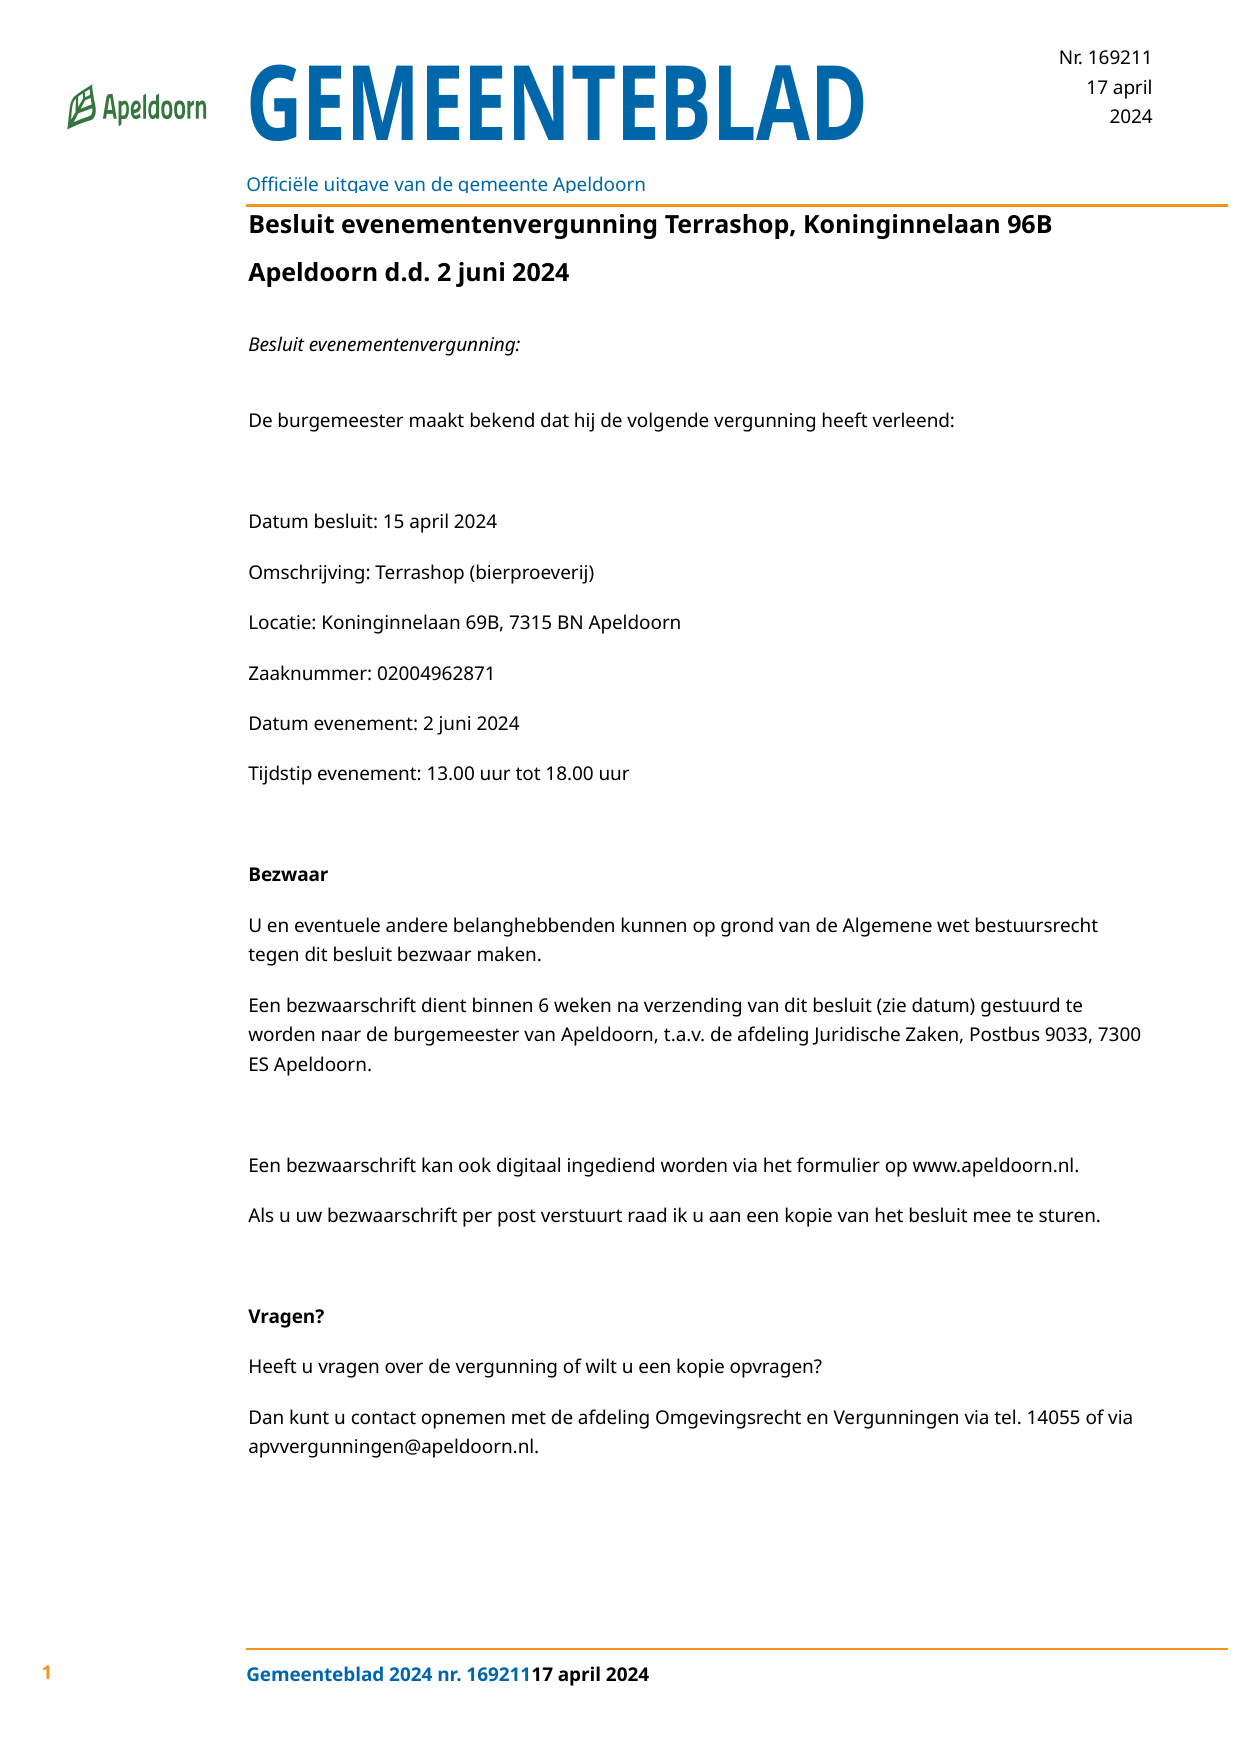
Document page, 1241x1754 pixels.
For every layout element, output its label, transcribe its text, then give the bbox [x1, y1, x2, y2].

text Heeft u vragen over de vergunning of wilt u een kopie opvragen? [248, 1353, 1152, 1379]
text Een bezwaarschrift kan ook digitaal ingediend worden via het formulier op www.apeldoorn.nl. [248, 1152, 1152, 1177]
picture [41, 47, 231, 172]
text Dan kunt u contact opnemen met de afdeling Omgevingsrecht en Vergunningen via tel. 14055 of via apvvergunningen@apeldoorn.nl. [248, 1404, 1152, 1459]
text Besluit evenementenvergunning: [248, 331, 1152, 357]
text Omschrijving: Terrashop (bierproeverij) [248, 559, 1152, 584]
text Datum besluit: 15 april 2024 [248, 508, 1152, 534]
text Zaaknummer: 02004962871 [248, 660, 1152, 685]
text Een bezwaarschrift dient binnen 6 weken na verzending van dit besluit (zie datum) gestuurd te worden naar de burgemeester van Apeldoorn, t.a.v. de afdeling Juridische Zaken, Postbus 9033, 7300 ES Apeldoorn. [248, 992, 1152, 1077]
text Tijdstip evenement: 13.00 uur tot 18.00 uur [248, 761, 1152, 786]
text Vragen? [248, 1303, 1152, 1329]
text Datum evenement: 2 juni 2024 [248, 710, 1152, 736]
text Besluit evenementenvergunning Terrashop, Koninginnelaan 96B Apeldoorn d.d. 2 juni 2024 [248, 207, 1152, 288]
text Als u uw bezwaarschrift per post verstuurt raad ik u aan een kopie van het besluit mee te sturen. [248, 1202, 1152, 1228]
text U en eventuele andere belanghebbenden kunnen op grond van de Algemene wet bestuursrecht tegen dit besluit bezwaar maken. [248, 912, 1152, 967]
text Bezwaar [248, 861, 1152, 887]
text Locatie: Koninginnelaan 69B, 7315 BN Apeldoorn [248, 609, 1152, 635]
text De burgemeester maakt bekend dat hij de volgende vergunning heeft verleend: [248, 408, 1152, 433]
